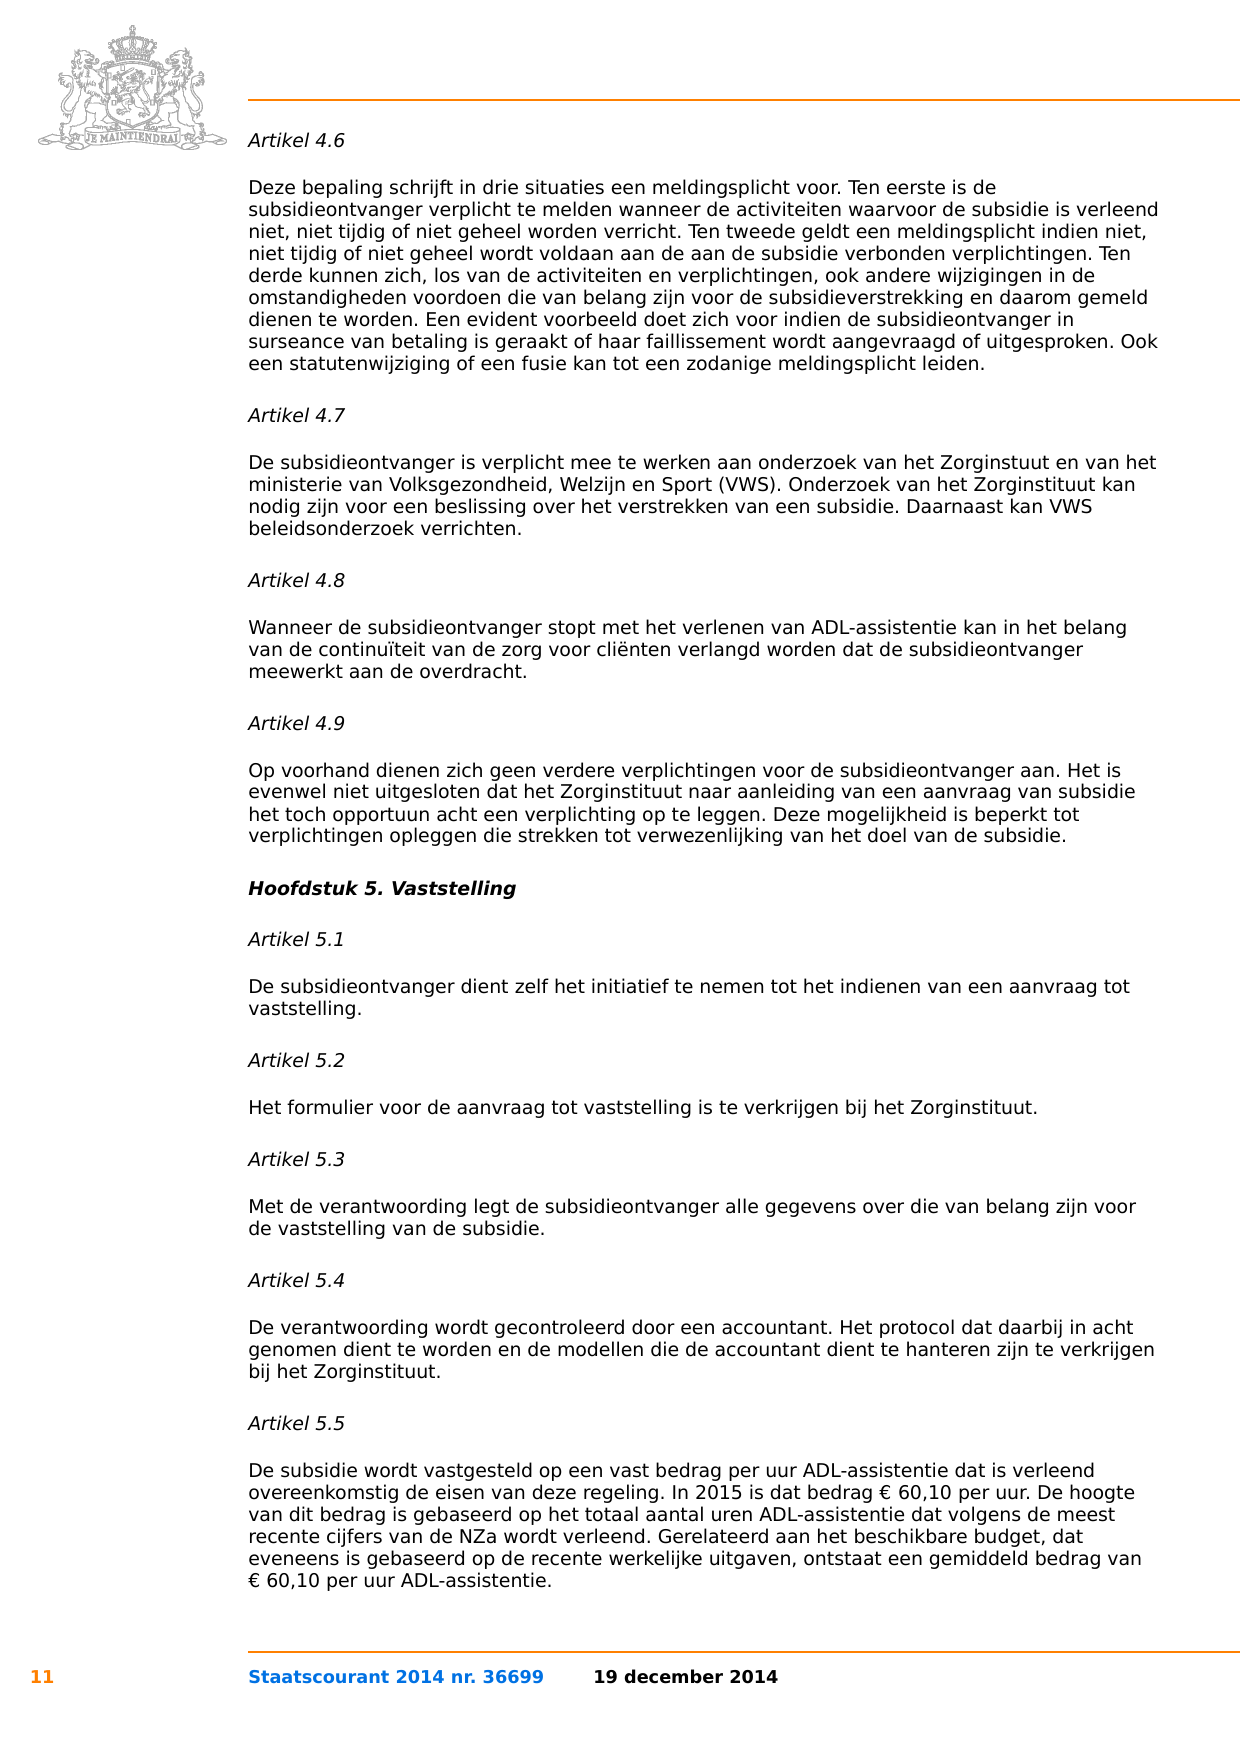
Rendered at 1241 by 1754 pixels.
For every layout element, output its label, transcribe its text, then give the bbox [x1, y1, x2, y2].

subtitle Hoofdstuk 5. Vaststelling [248, 877, 1163, 899]
subtitle Artikel 4.9 [248, 712, 1163, 734]
subtitle Artikel 4.8 [248, 569, 1163, 592]
text De verantwoording wordt gecontroleerd door een accountant. Het protocol dat daarbij in acht genomen dient te worden en de modellen die de accountant dient te hanteren zijn te verkrijgen bij het Zorginstituut. [248, 1317, 1163, 1383]
subtitle Artikel 5.1 [248, 929, 1163, 951]
text Op voorhand dienen zich geen verdere verplichtingen voor de subsidieontvanger aan. Het is evenwel niet uitgesloten dat het Zorginstituut naar aanleiding van een aanvraag van subsidie het toch opportuun acht een verplichting op te leggen. Deze mogelijkheid is beperkt tot verplichtingen opleggen die strekken tot verwezenlijking van het doel van de subsidie. [248, 759, 1163, 847]
picture [38, 25, 227, 150]
text De subsidieontvanger is verplicht mee te werken aan onderzoek van het Zorginstuut en van het ministerie van Volksgezondheid, Welzijn en Sport (VWS). Onderzoek van het Zorginstituut kan nodig zijn voor een beslissing over het verstrekken van een subsidie. Daarnaast kan VWS beleidsonderzoek verrichten. [248, 452, 1163, 539]
text Met de verantwoording legt de subsidieontvanger alle gegevens over die van belang zijn voor de vaststelling van de subsidie. [248, 1196, 1163, 1240]
subtitle Artikel 5.4 [248, 1270, 1163, 1292]
subtitle Artikel 5.5 [248, 1413, 1163, 1435]
text De subsidie wordt vastgesteld op een vast bedrag per uur ADL-assistentie dat is verleend overeenkomstig de eisen van deze regeling. In 2015 is dat bedrag € 60,10 per uur. De hoogte van dit bedrag is gebaseerd op het totaal aantal uren ADL-assistentie dat volgens de meest recente cijfers van de NZa wordt verleend. Gerelateerd aan het beschikbare budget, dat eveneens is gebaseerd op de recente werkelijke uitgaven, ontstaat een gemiddeld bedrag van € 60,10 per uur ADL-assistentie. [248, 1460, 1163, 1592]
subtitle Artikel 4.7 [248, 405, 1163, 427]
subtitle Artikel 4.6 [248, 130, 1163, 152]
subtitle Artikel 5.3 [248, 1149, 1163, 1171]
text Wanneer de subsidieontvanger stopt met het verlenen van ADL-assistentie kan in het belang van de continuïteit van de zorg voor cliënten verlangd worden dat de subsidieontvanger meewerkt aan de overdracht. [248, 617, 1163, 682]
text De subsidieontvanger dient zelf het initiatief te nemen tot het indienen van een aanvraag tot vaststelling. [248, 976, 1163, 1020]
text Deze bepaling schrijft in drie situaties een meldingsplicht voor. Ten eerste is de subsidieontvanger verplicht te melden wanneer de activiteiten waarvoor de subsidie is verleend niet, niet tijdig of niet geheel worden verricht. Ten tweede geldt een meldingsplicht indien niet, niet tijdig of niet geheel wordt voldaan aan de aan de subsidie verbonden verplichtingen. Ten derde kunnen zich, los van de activiteiten en verplichtingen, ook andere wijzigingen in de omstandigheden voordoen die van belang zijn voor de subsidieverstrekking en daarom gemeld dienen te worden. Een evident voorbeeld doet zich voor indien de subsidieontvanger in surseance van betaling is geraakt of haar faillissement wordt aangevraagd of uitgesproken. Ook een statutenwijziging of een fusie kan tot een zodanige meldingsplicht leiden. [248, 177, 1163, 375]
text Het formulier voor de aanvraag tot vaststelling is te verkrijgen bij het Zorginstituut. [248, 1097, 1163, 1119]
subtitle Artikel 5.2 [248, 1050, 1163, 1072]
